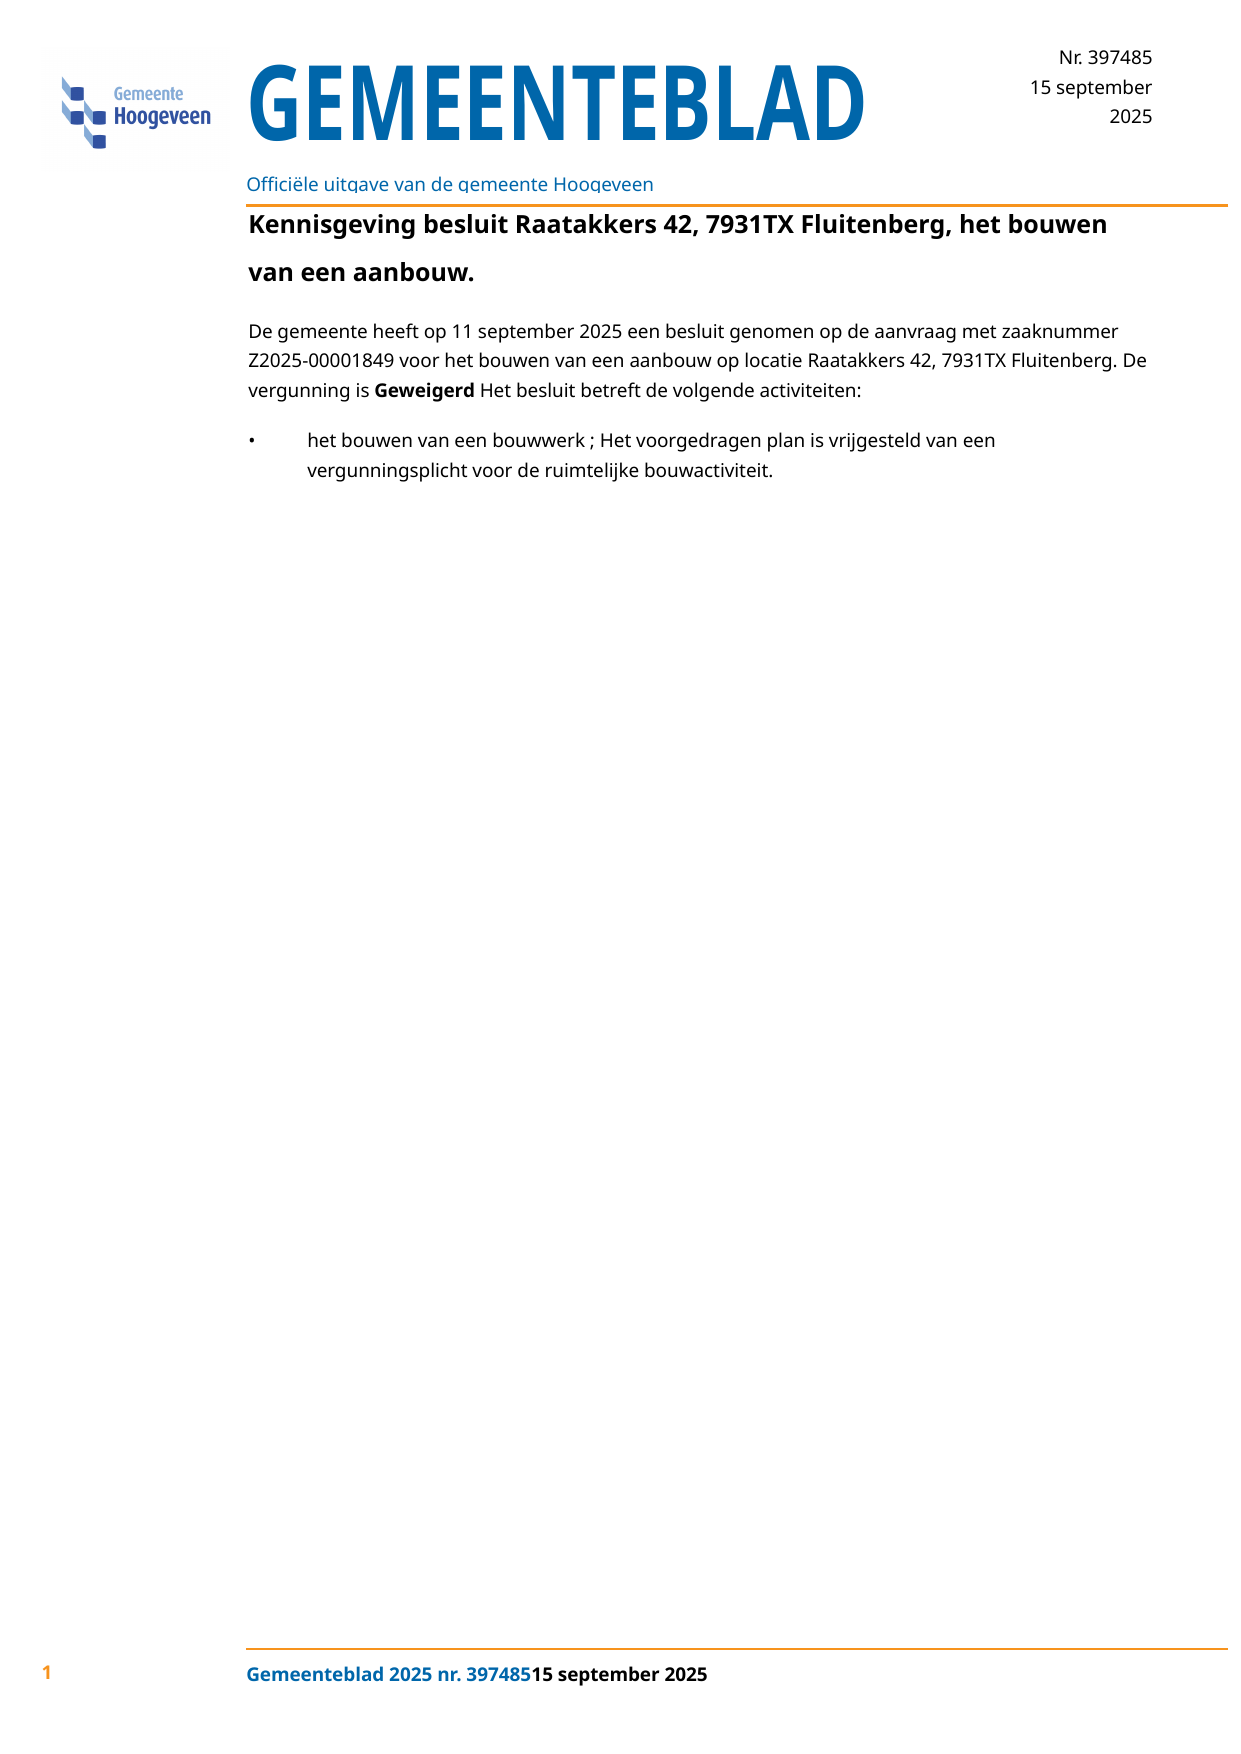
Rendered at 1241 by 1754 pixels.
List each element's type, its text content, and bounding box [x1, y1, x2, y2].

list het bouwen van een bouwwerk ; Het voorgedragen plan is vrijgesteld van een vergunningsplicht voor de ruimtelijke bouwactiviteit. [248, 427, 1152, 483]
text Kennisgeving besluit Raatakkers 42, 7931TX Fluitenberg, het bouwen van een aanbouw. [248, 207, 1152, 288]
picture [41, 47, 231, 172]
text De gemeente heeft op 11 september 2025 een besluit genomen op de aanvraag met zaaknummer Z2025-00001849 voor het bouwen van een aanbouw op locatie Raatakkers 42, 7931TX Fluitenberg. De vergunning is Geweigerd Het besluit betreft de volgende activiteiten: [248, 318, 1152, 403]
